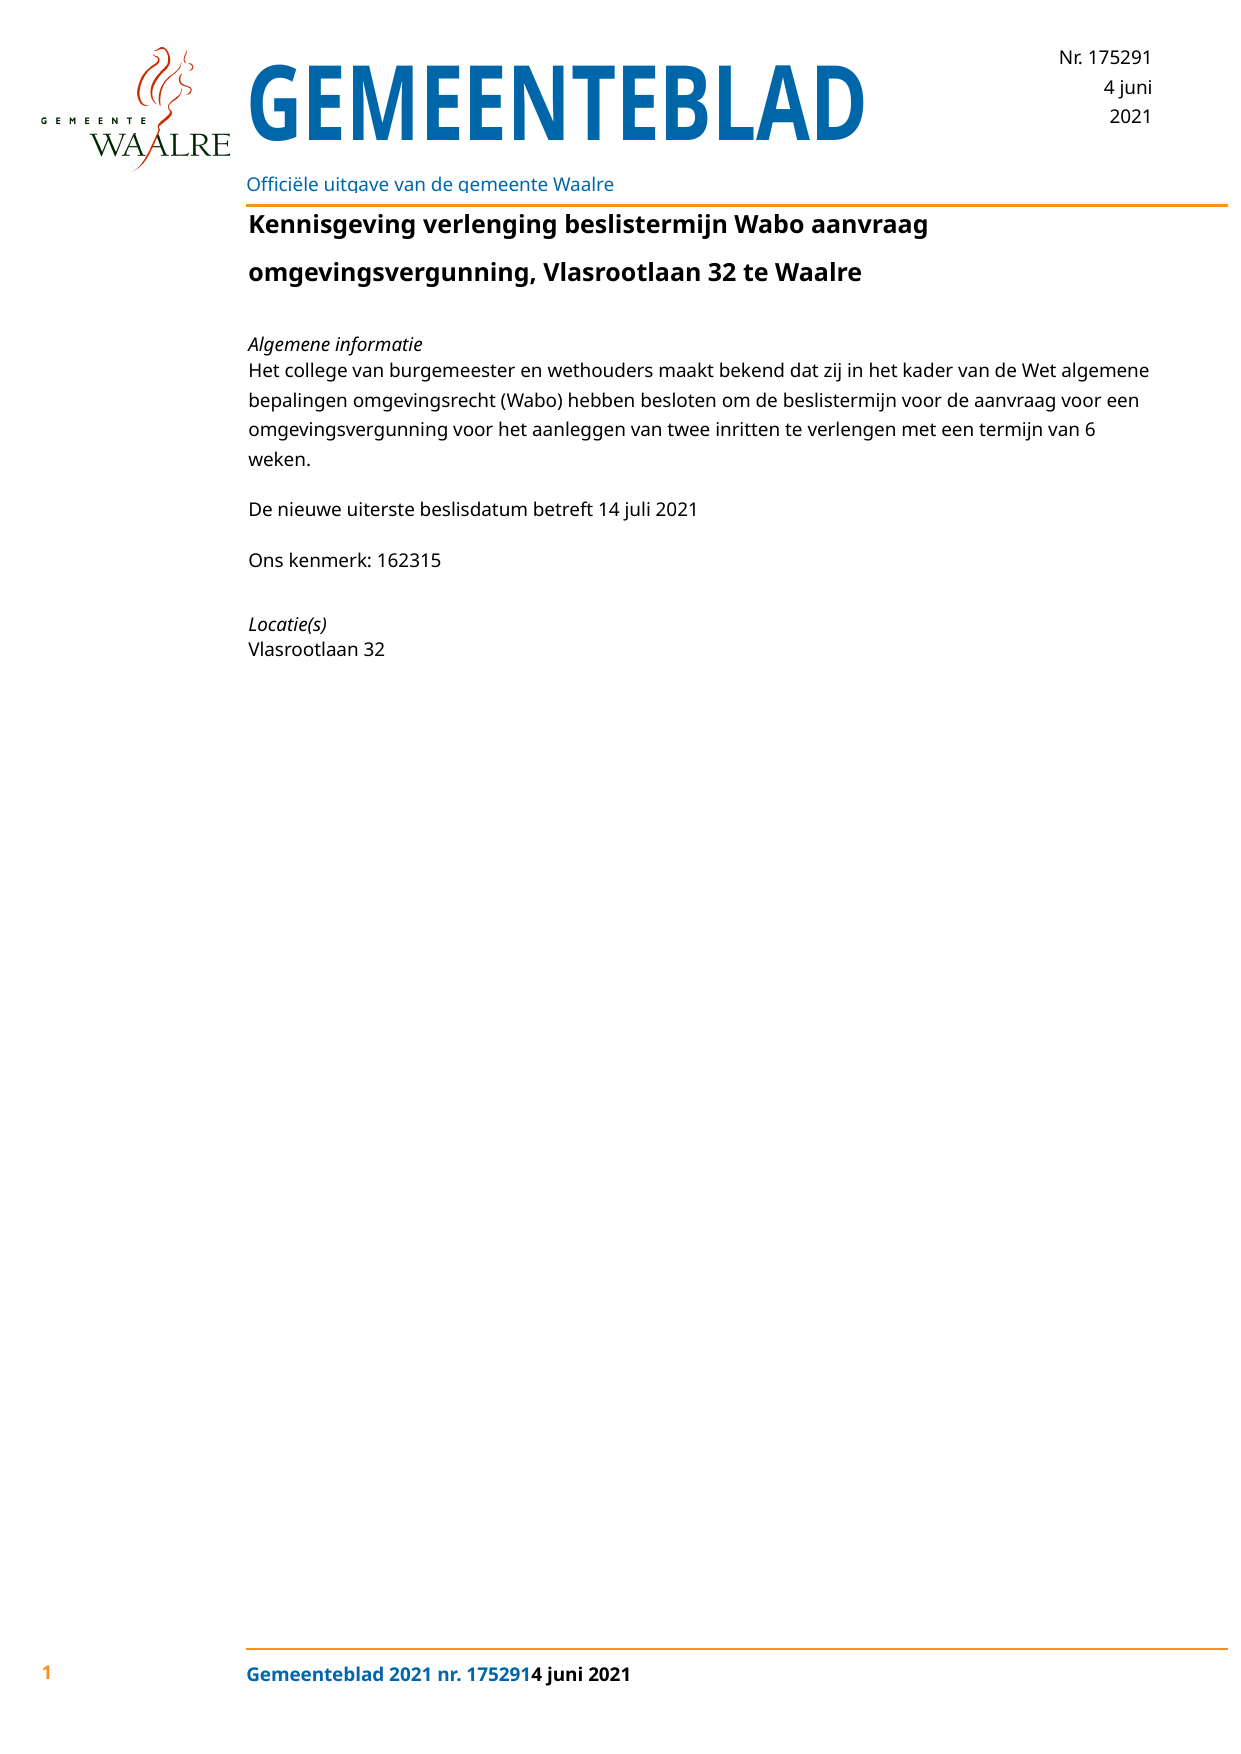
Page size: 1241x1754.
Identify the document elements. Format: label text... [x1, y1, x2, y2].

text Ons kenmerk: 162315 [248, 547, 1152, 572]
text Locatie(s) [248, 611, 1152, 636]
text Vlasrootlaan 32 [248, 636, 1152, 662]
text Algemene informatie [248, 331, 1152, 357]
picture [41, 47, 231, 172]
text Het college van burgemeester en wethouders maakt bekend dat zij in het kader van de Wet algemene bepalingen omgevingsrecht (Wabo) hebben besloten om de beslistermijn voor de aanvraag voor een omgevingsvergunning voor het aanleggen van twee inritten te verlengen met een termijn van 6 weken. [248, 357, 1152, 472]
text De nieuwe uiterste beslisdatum betreft 14 juli 2021 [248, 496, 1152, 522]
text Kennisgeving verlenging beslistermijn Wabo aanvraag omgevingsvergunning, Vlasrootlaan 32 te Waalre [248, 207, 1152, 288]
